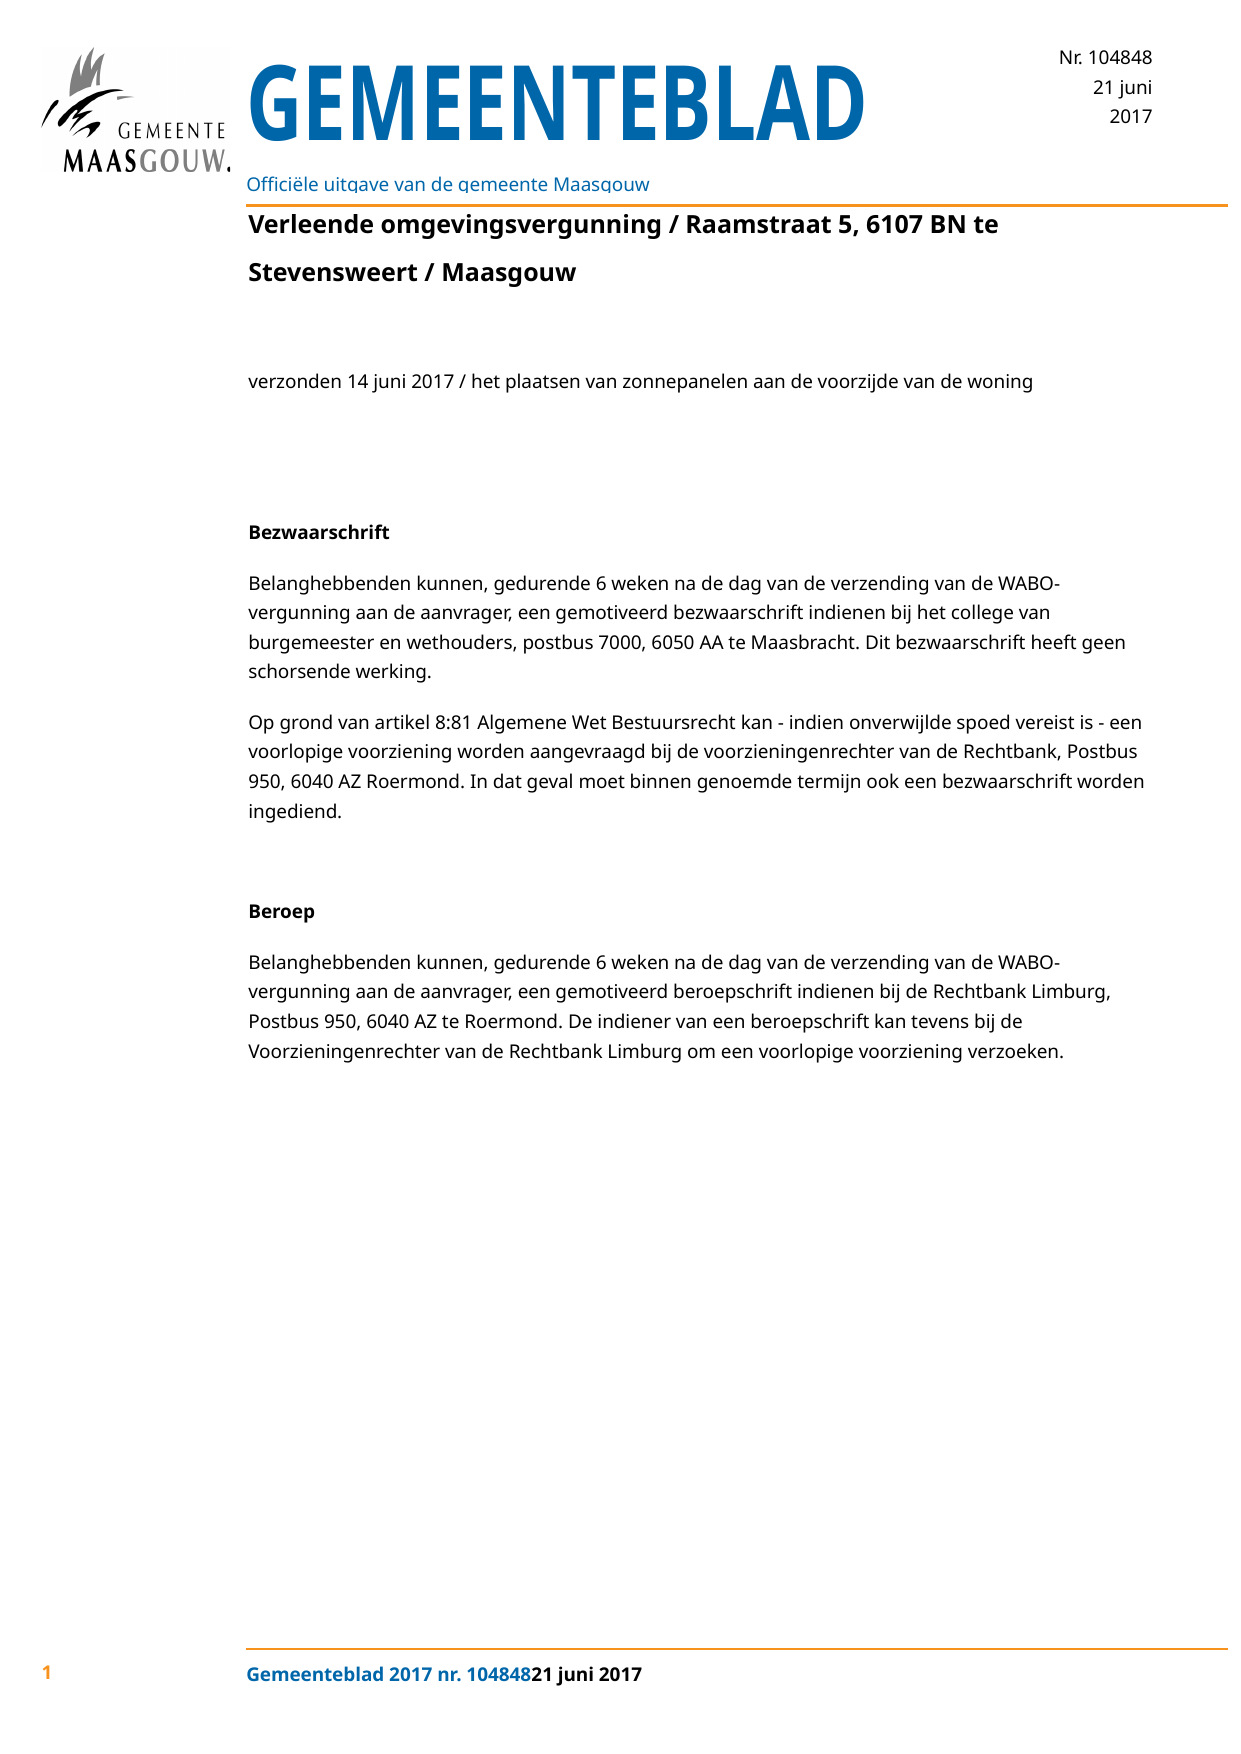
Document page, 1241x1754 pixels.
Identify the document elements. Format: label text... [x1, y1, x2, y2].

text Bezwaarschrift [248, 519, 1152, 545]
text Belanghebbenden kunnen, gedurende 6 weken na de dag van de verzending van de WABO-vergunning aan de aanvrager, een gemotiveerd bezwaarschrift indienen bij het college van burgemeester en wethouders, postbus 7000, 6050 AA te Maasbracht. Dit bezwaarschrift heeft geen schorsende werking. [248, 570, 1152, 684]
text Beroep [248, 899, 1152, 924]
text Verleende omgevingsvergunning / Raamstraat 5, 6107 BN te Stevensweert / Maasgouw [248, 207, 1152, 288]
text verzonden 14 juni 2017 / het plaatsen van zonnepanelen aan de voorzijde van de woning [248, 368, 1152, 394]
text Op grond van artikel 8:81 Algemene Wet Bestuursrecht kan - indien onverwijlde spoed vereist is - een voorlopige voorziening worden aangevraagd bij de voorzieningenrechter van de Rechtbank, Postbus 950, 6040 AZ Roermond. In dat geval moet binnen genoemde termijn ook een bezwaarschrift worden ingediend. [248, 709, 1152, 824]
picture [41, 47, 231, 172]
text Belanghebbenden kunnen, gedurende 6 weken na de dag van de verzending van de WABO-vergunning aan de aanvrager, een gemotiveerd beroepschrift indienen bij de Rechtbank Limburg, Postbus 950, 6040 AZ te Roermond. De indiener van een beroepschrift kan tevens bij de Voorzieningenrechter van de Rechtbank Limburg om een voorlopige voorziening verzoeken. [248, 949, 1152, 1064]
